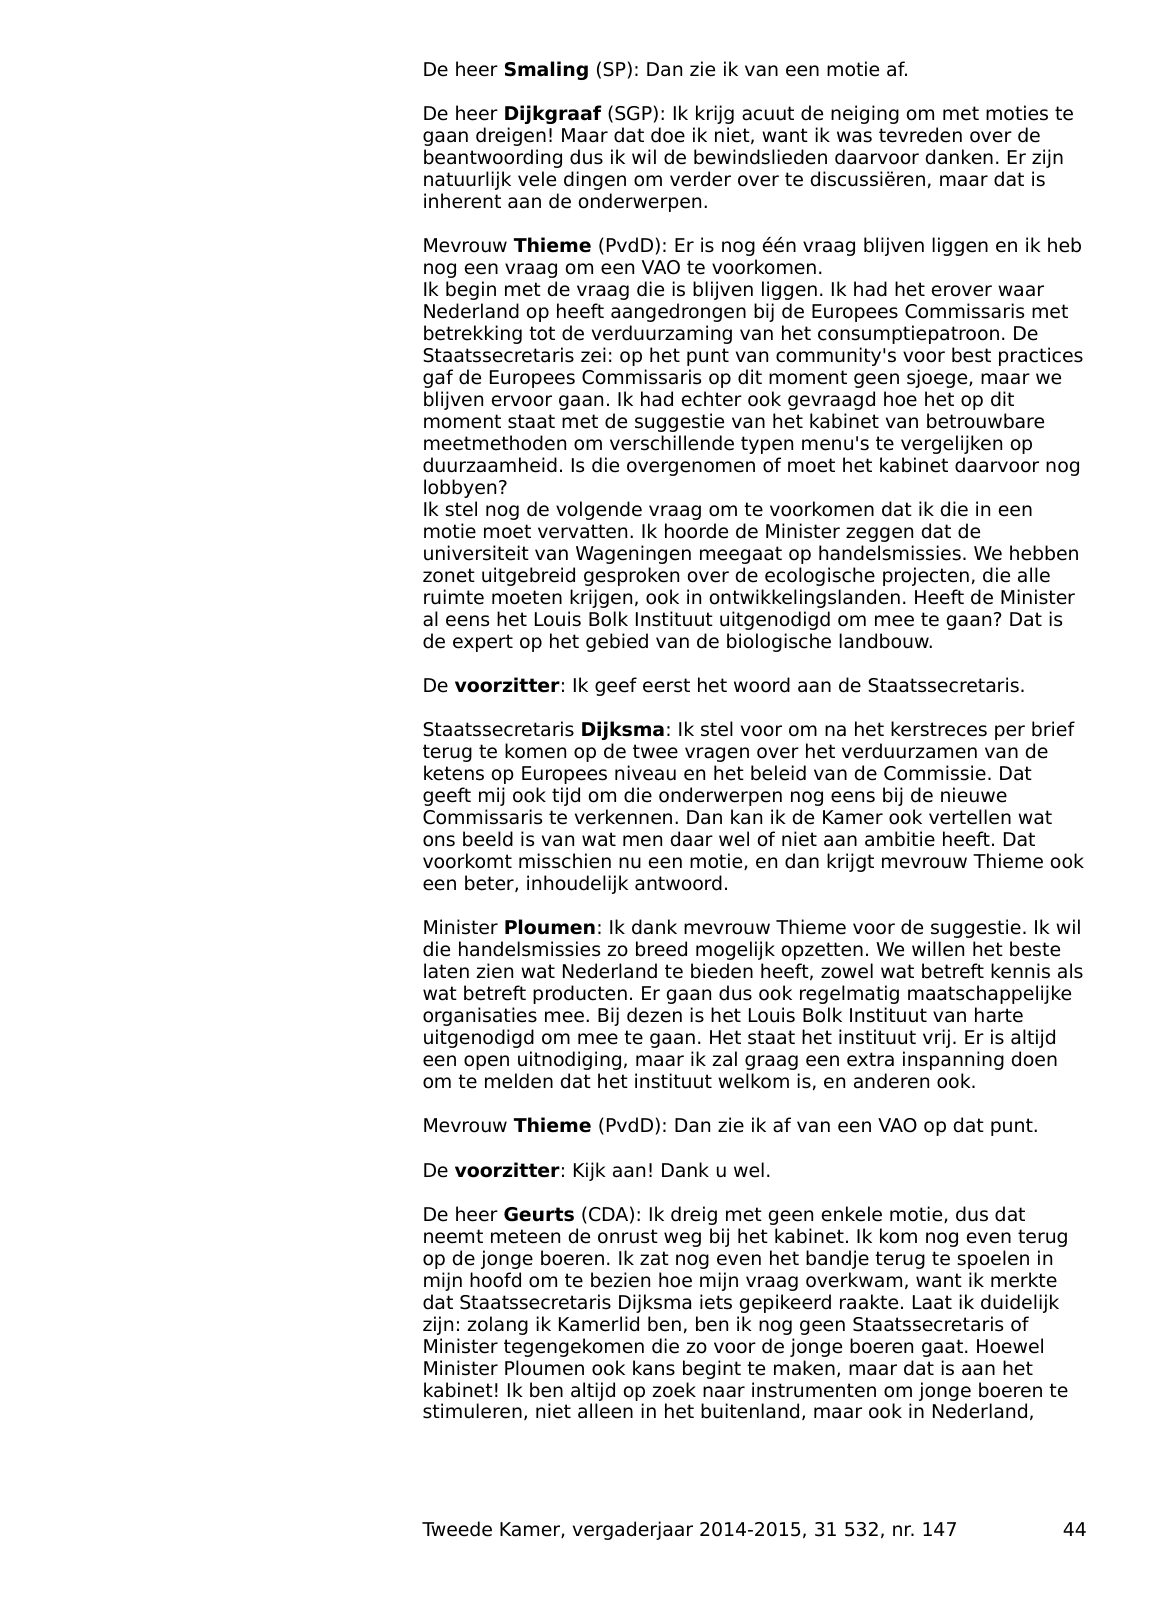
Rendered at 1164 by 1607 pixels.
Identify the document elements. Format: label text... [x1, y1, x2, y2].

text Ik begin met de vraag die is blijven liggen. Ik had het erover waar Nederland op heeft aangedrongen bij de Europees Commissaris met betrekking tot de verduurzaming van het consumptiepatroon. De Staatssecretaris zei: op het punt van community's voor best practices gaf de Europees Commissaris op dit moment geen sjoege, maar we blijven ervoor gaan. Ik had echter ook gevraagd hoe het op dit moment staat met de suggestie van het kabinet van betrouwbare meetmethoden om verschillende typen menu's te vergelijken op duurzaamheid. Is die overgenomen of moet het kabinet daarvoor nog lobbyen? [422, 279, 1087, 499]
text Minister Ploumen: Ik dank mevrouw Thieme voor de suggestie. Ik wil die handelsmissies zo breed mogelijk opzetten. We willen het beste laten zien wat Nederland te bieden heeft, zowel wat betreft kennis als wat betreft producten. Er gaan dus ook regelmatig maatschappelijke organisaties mee. Bij dezen is het Louis Bolk Instituut van harte uitgenodigd om mee te gaan. Het staat het instituut vrij. Er is altijd een open uitnodiging, maar ik zal graag een extra inspanning doen om te melden dat het instituut welkom is, en anderen ook. [422, 917, 1087, 1093]
text Mevrouw Thieme (PvdD): Dan zie ik af van een VAO op dat punt. [422, 1115, 1087, 1137]
text De heer Smaling (SP): Dan zie ik van een motie af. [422, 59, 1087, 81]
text Staatssecretaris Dijksma: Ik stel voor om na het kerstreces per brief terug te komen op de twee vragen over het verduurzamen van de ketens op Europees niveau en het beleid van de Commissie. Dat geeft mij ook tijd om die onderwerpen nog eens bij de nieuwe Commissaris te verkennen. Dan kan ik de Kamer ook vertellen wat ons beeld is van wat men daar wel of niet aan ambitie heeft. Dat voorkomt misschien nu een motie, en dan krijgt mevrouw Thieme ook een beter, inhoudelijk antwoord. [422, 719, 1087, 895]
text De voorzitter: Kijk aan! Dank u wel. [422, 1159, 1087, 1181]
text De heer Dijkgraaf (SGP): Ik krijg acuut de neiging om met moties te gaan dreigen! Maar dat doe ik niet, want ik was tevreden over de beantwoording dus ik wil de bewindslieden daarvoor danken. Er zijn natuurlijk vele dingen om verder over te discussiëren, maar dat is inherent aan de onderwerpen. [422, 103, 1087, 213]
text De voorzitter: Ik geef eerst het woord aan de Staatssecretaris. [422, 675, 1087, 697]
text De heer Geurts (CDA): Ik dreig met geen enkele motie, dus dat neemt meteen de onrust weg bij het kabinet. Ik kom nog even terug op de jonge boeren. Ik zat nog even het bandje terug te spoelen in mijn hoofd om te bezien hoe mijn vraag overkwam, want ik merkte dat Staatssecretaris Dijksma iets gepikeerd raakte. Laat ik duidelijk zijn: zolang ik Kamerlid ben, ben ik nog geen Staatssecretaris of Minister tegengekomen die zo voor de jonge boeren gaat. Hoewel Minister Ploumen ook kans begint te maken, maar dat is aan het kabinet! Ik ben altijd op zoek naar instrumenten om jonge boeren te stimuleren, niet alleen in het buitenland, maar ook in Nederland, [422, 1204, 1087, 1423]
text Mevrouw Thieme (PvdD): Er is nog één vraag blijven liggen en ik heb nog een vraag om een VAO te voorkomen. [422, 235, 1087, 279]
text Ik stel nog de volgende vraag om te voorkomen dat ik die in een motie moet vervatten. Ik hoorde de Minister zeggen dat de universiteit van Wageningen meegaat op handelsmissies. We hebben zonet uitgebreid gesproken over de ecologische projecten, die alle ruimte moeten krijgen, ook in ontwikkelingslanden. Heeft de Minister al eens het Louis Bolk Instituut uitgenodigd om mee te gaan? Dat is de expert op het gebied van de biologische landbouw. [422, 499, 1087, 653]
